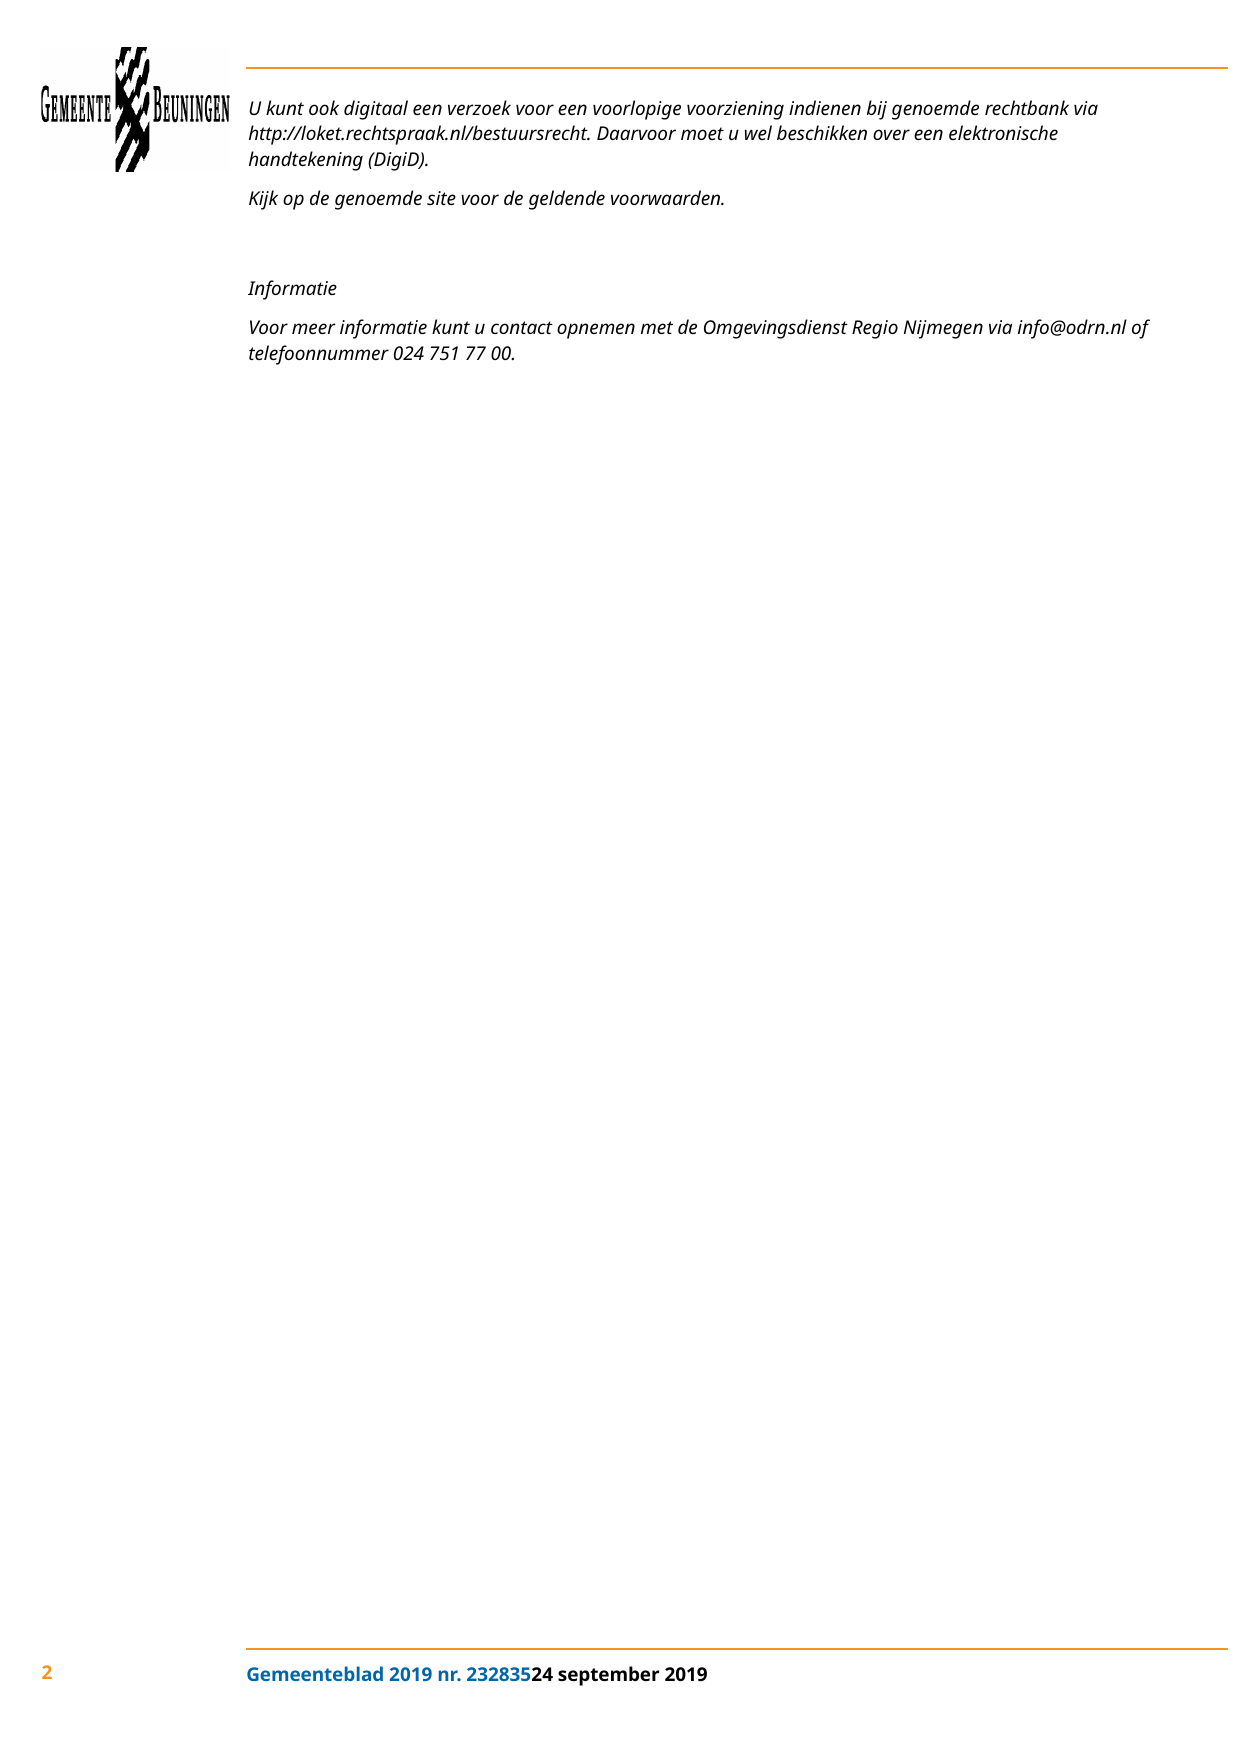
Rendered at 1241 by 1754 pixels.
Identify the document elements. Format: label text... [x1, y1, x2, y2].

text Voor meer informatie kunt u contact opnemen met de Omgevingsdienst Regio Nijmegen via info@odrn.nl of telefoonnummer 024 751 77 00. [248, 314, 1152, 366]
text Informatie [248, 275, 1152, 301]
text U kunt ook digitaal een verzoek voor een voorlopige voorziening indienen bij genoemde rechtbank via http://loket.rechtspraak.nl/bestuursrecht. Daarvoor moet u wel beschikken over een elektronische handtekening (DigiD). [248, 95, 1152, 172]
picture [41, 47, 231, 172]
text Kijk op de genoemde site voor de geldende voorwaarden. [248, 186, 1152, 211]
